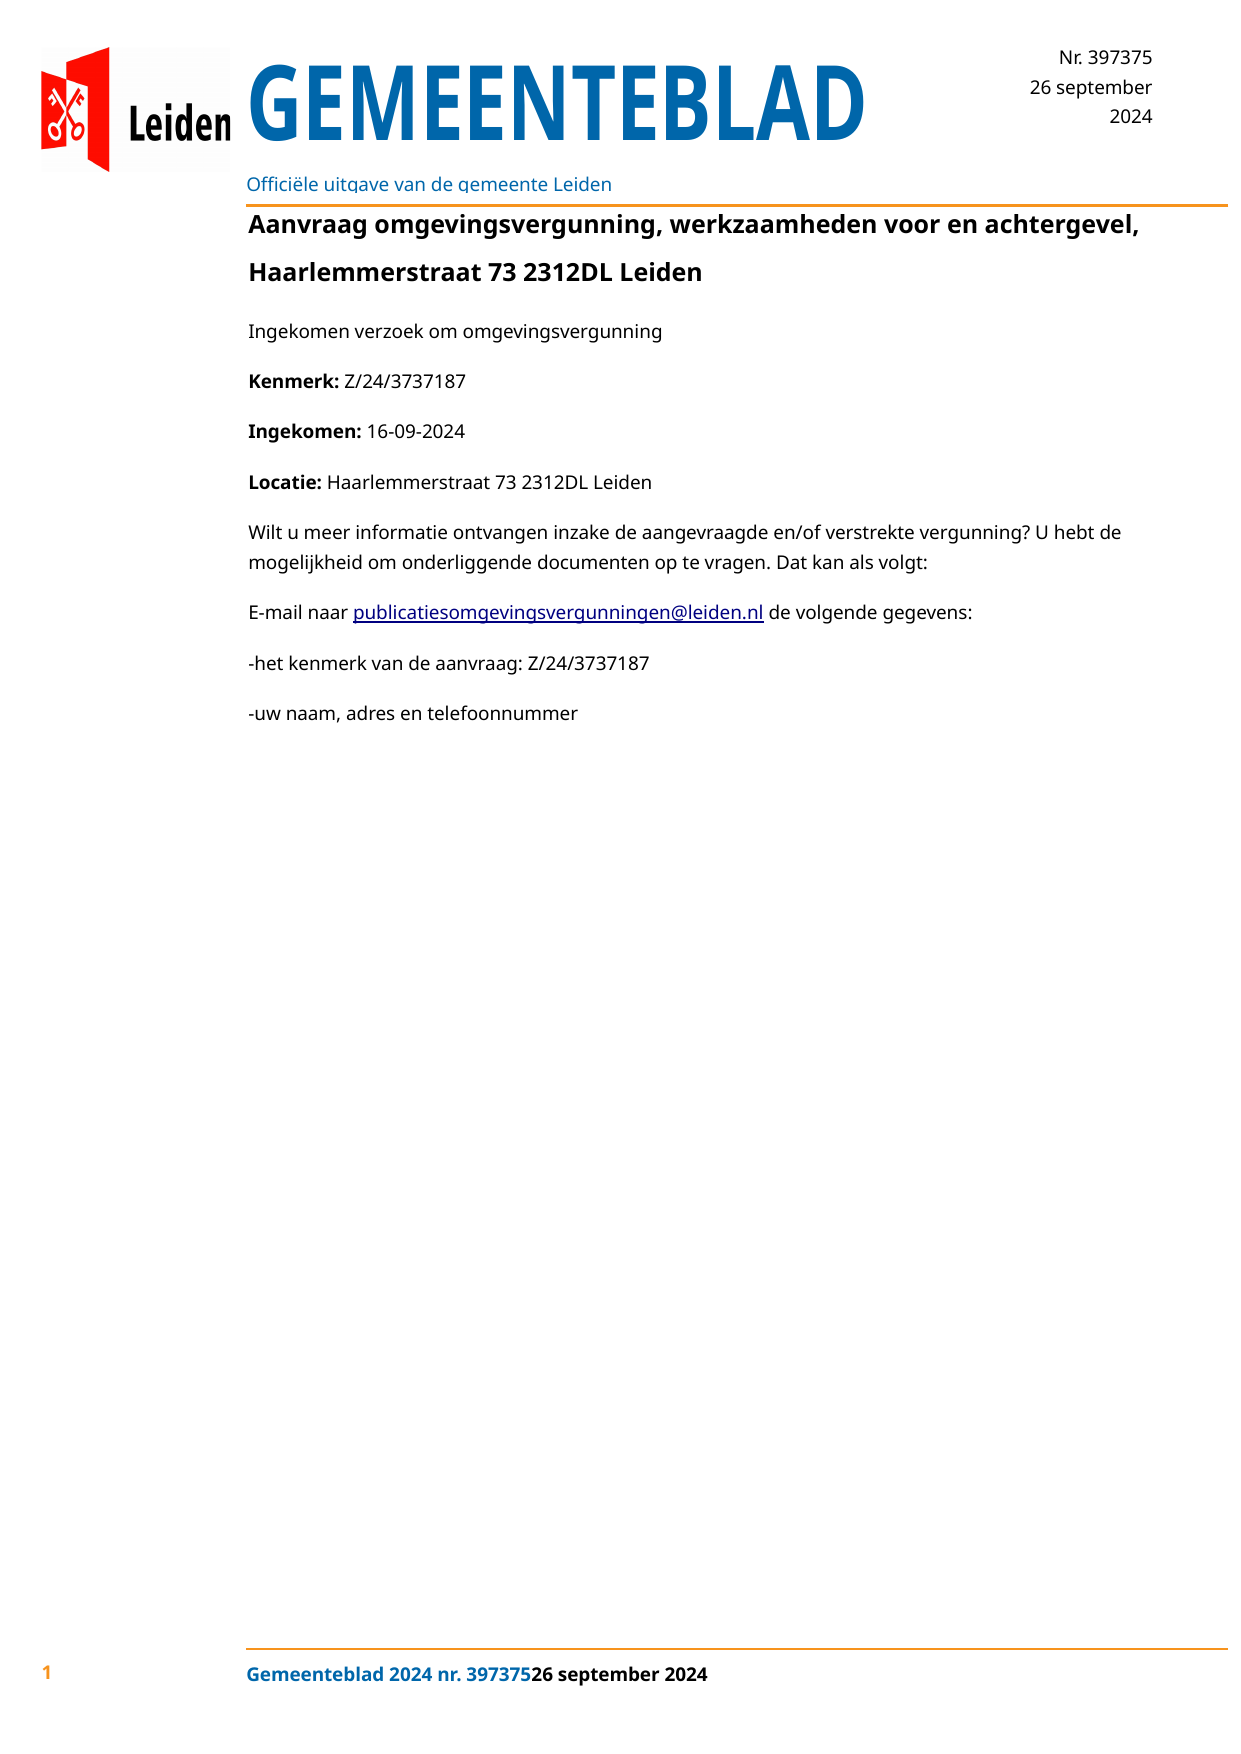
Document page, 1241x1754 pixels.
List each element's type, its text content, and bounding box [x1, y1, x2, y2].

text Ingekomen: 16-09-2024 [248, 419, 1152, 444]
text Ingekomen verzoek om omgevingsvergunning [248, 318, 1152, 344]
text Locatie: Haarlemmerstraat 73 2312DL Leiden [248, 469, 1152, 495]
text E-mail naar publicatiesomgevingsvergunningen@leiden.nl de volgende gegevens: [248, 599, 1152, 625]
text Wilt u meer informatie ontvangen inzake de aangevraagde en/of verstrekte vergunning? U hebt de mogelijkheid om onderliggende documenten op te vragen. Dat kan als volgt: [248, 519, 1152, 575]
text -uw naam, adres en telefoonnummer [248, 700, 1152, 726]
text Kenmerk: Z/24/3737187 [248, 368, 1152, 394]
picture [41, 47, 231, 172]
text Aanvraag omgevingsvergunning, werkzaamheden voor en achtergevel, Haarlemmerstraat 73 2312DL Leiden [248, 207, 1152, 288]
text -het kenmerk van de aanvraag: Z/24/3737187 [248, 650, 1152, 676]
